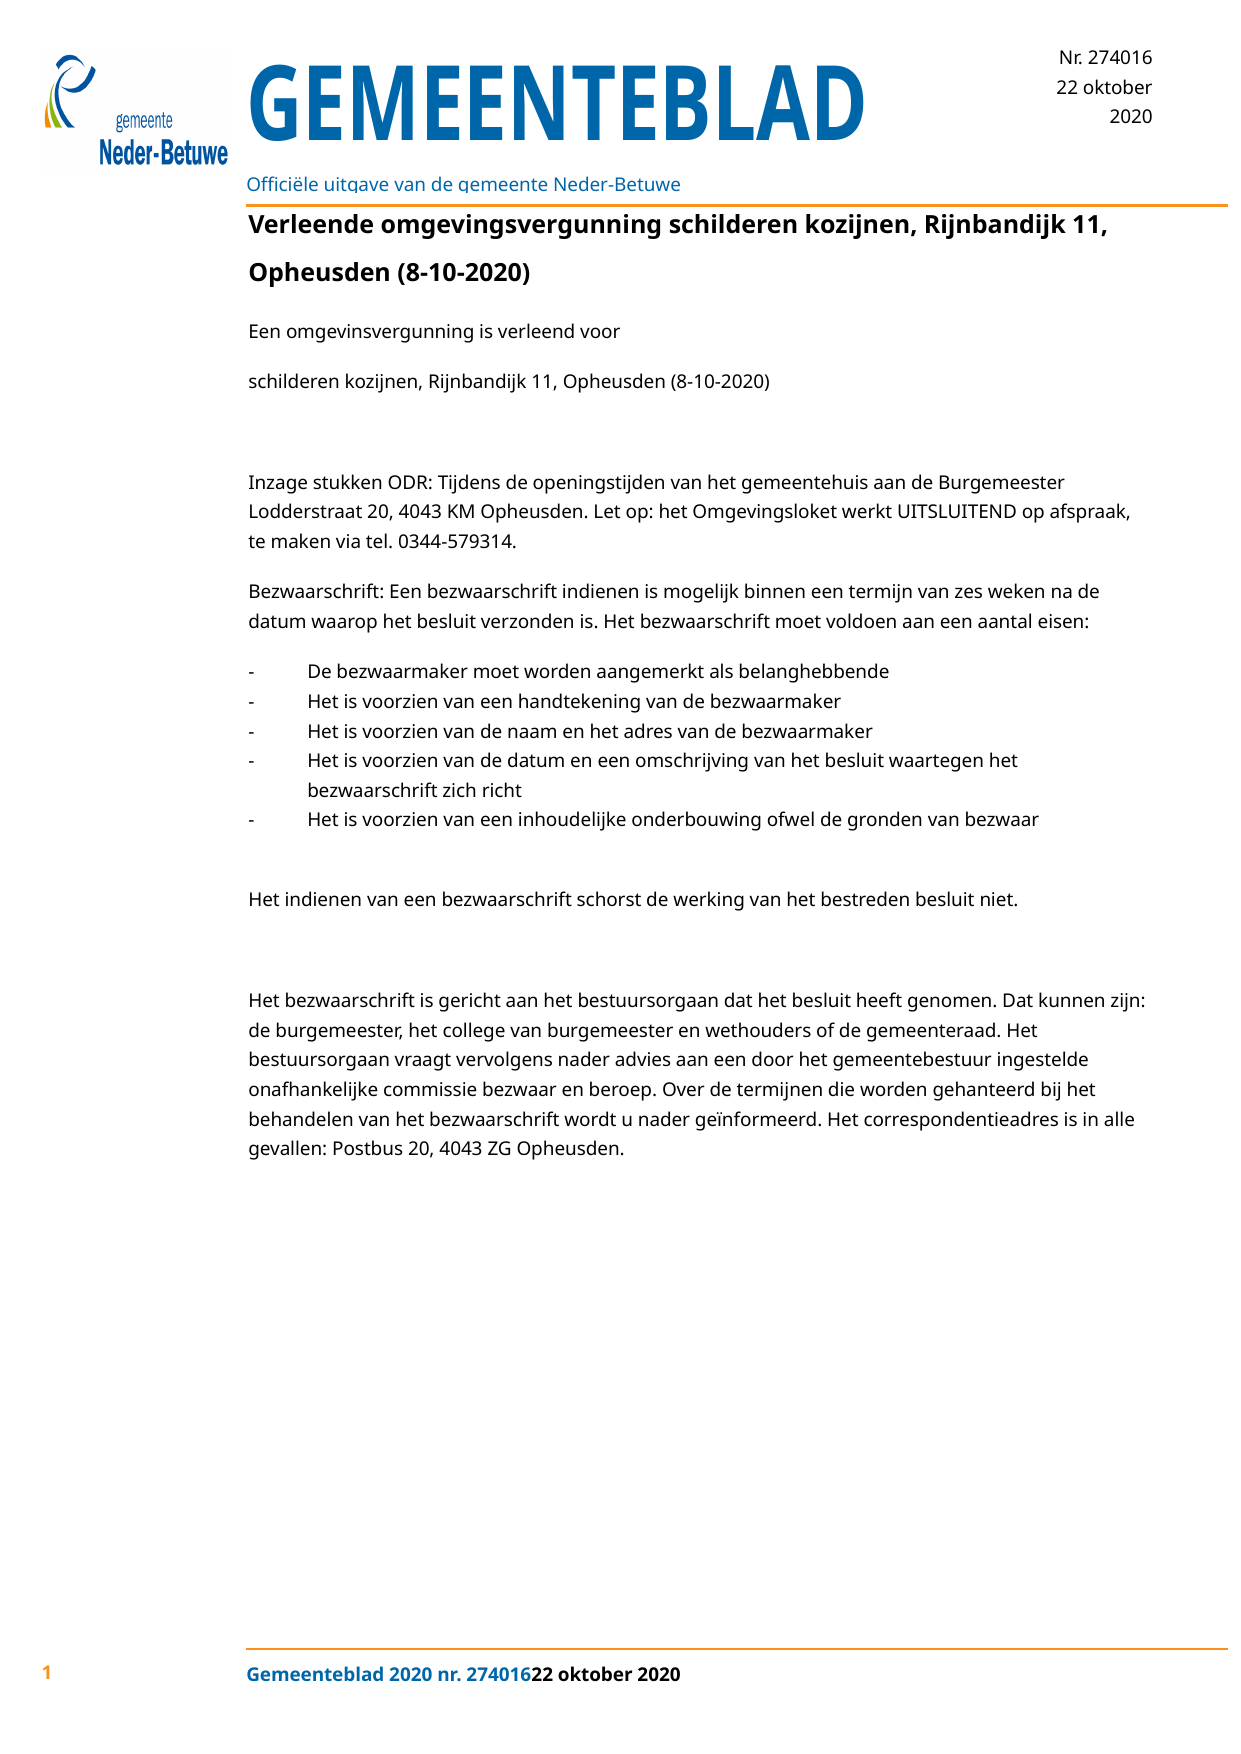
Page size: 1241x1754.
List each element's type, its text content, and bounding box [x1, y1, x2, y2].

text schilderen kozijnen, Rijnbandijk 11, Opheusden (8-10-2020) [248, 368, 1152, 394]
text Inzage stukken ODR: Tijdens de openingstijden van het gemeentehuis aan de Burgemeester Lodderstraat 20, 4043 KM Opheusden. Let op: het Omgevingsloket werkt UITSLUITEND op afspraak, te maken via tel. 0344-579314. [248, 469, 1152, 554]
text Het bezwaarschrift is gericht aan het bestuursorgaan dat het besluit heeft genomen. Dat kunnen zijn: de burgemeester, het college van burgemeester en wethouders of de gemeenteraad. Het bestuursorgaan vraagt vervolgens nader advies aan een door het gemeentebestuur ingestelde onafhankelijke commissie bezwaar en beroep. Over de termijnen die worden gehanteerd bij het behandelen van het bezwaarschrift wordt u nader geïnformeerd. Het correspondentieadres is in alle gevallen: Postbus 20, 4043 ZG Opheusden. [248, 987, 1152, 1161]
text Bezwaarschrift: Een bezwaarschrift indienen is mogelijk binnen een termijn van zes weken na de datum waarop het besluit verzonden is. Het bezwaarschrift moet voldoen aan een aantal eisen: [248, 579, 1152, 634]
text Het indienen van een bezwaarschrift schorst de werking van het bestreden besluit niet. [248, 887, 1152, 912]
list Het is voorzien van een handtekening van de bezwaarmaker [248, 688, 1152, 714]
list Het is voorzien van de datum en een omschrijving van het besluit waartegen het bezwaarschrift zich richt [248, 747, 1152, 803]
list Het is voorzien van een inhoudelijke onderbouwing ofwel de gronden van bezwaar [248, 807, 1152, 832]
list Het is voorzien van de naam en het adres van de bezwaarmaker [248, 718, 1152, 744]
list De bezwaarmaker moet worden aangemerkt als belanghebbende [248, 659, 1152, 684]
text Een omgevinsvergunning is verleend voor [248, 318, 1152, 344]
text Verleende omgevingsvergunning schilderen kozijnen, Rijnbandijk 11, Opheusden (8-10-2020) [248, 207, 1152, 288]
picture [41, 47, 231, 172]
